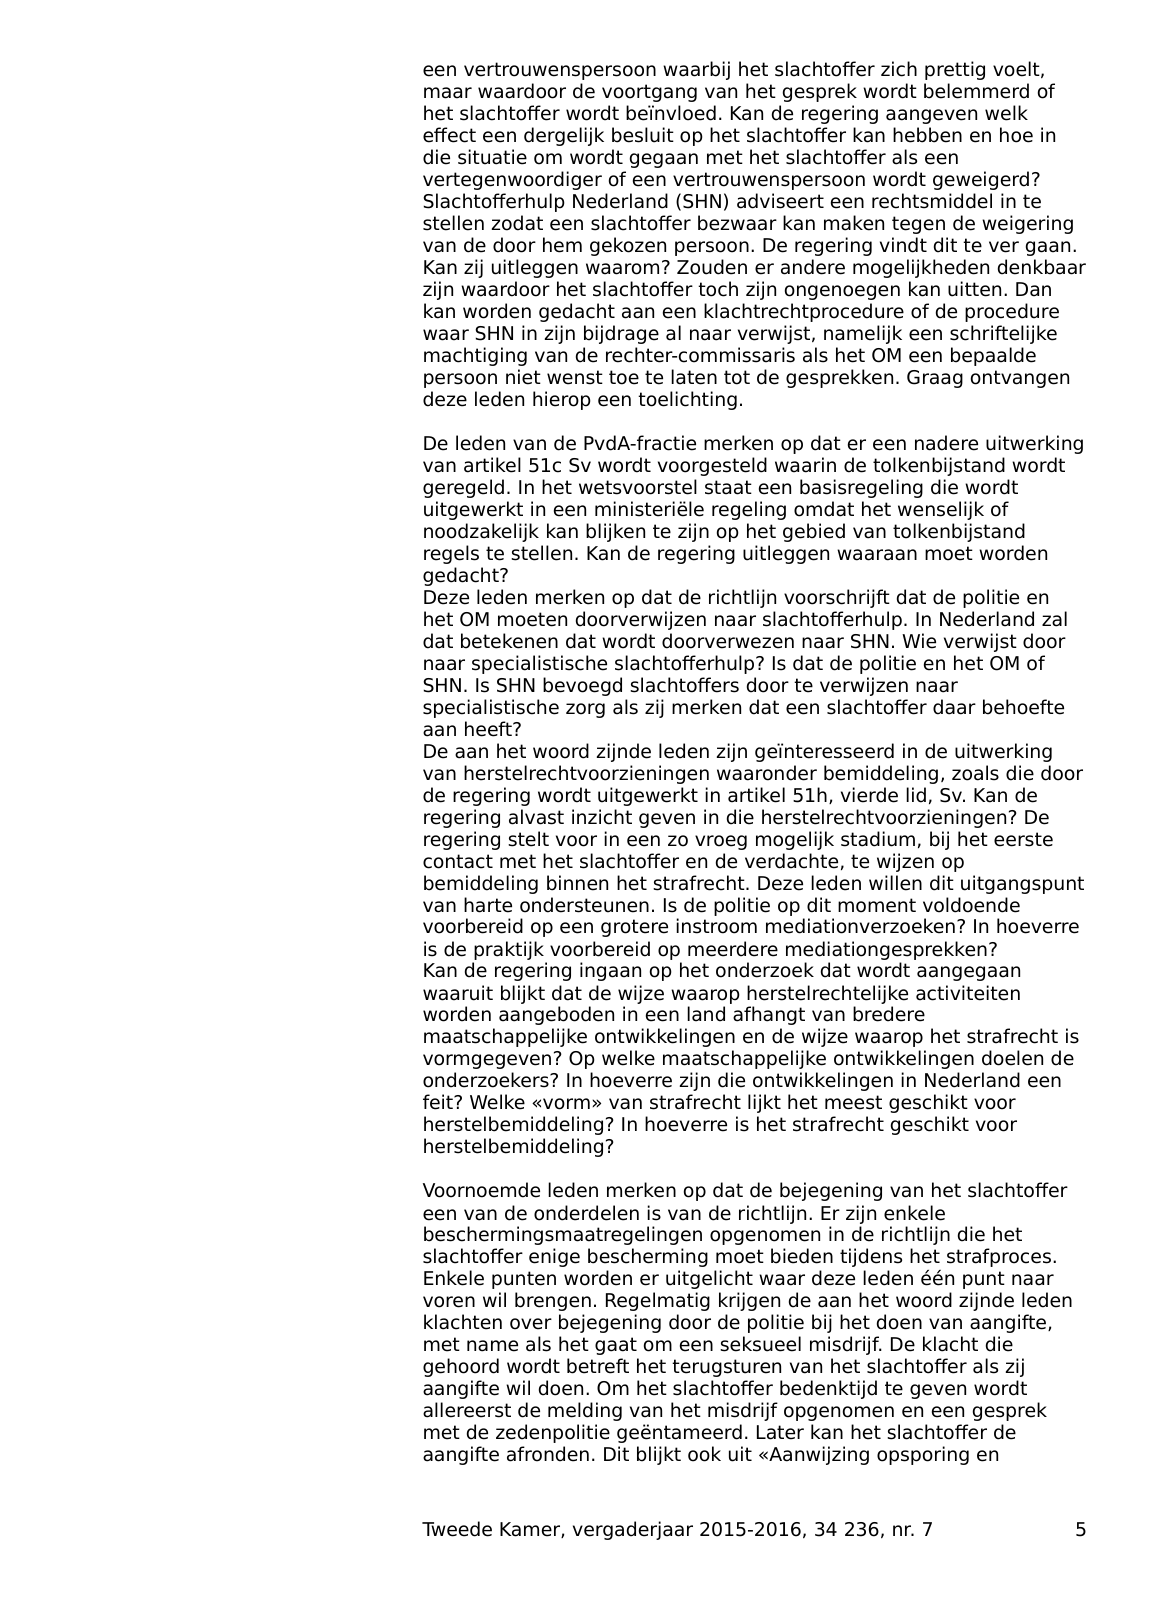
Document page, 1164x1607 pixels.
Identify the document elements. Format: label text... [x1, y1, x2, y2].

text De aan het woord zijnde leden zijn geïnteresseerd in de uitwerking van herstelrechtvoorzieningen waaronder bemiddeling, zoals die door de regering wordt uitgewerkt in artikel 51h, vierde lid, Sv. Kan de regering alvast inzicht geven in die herstelrechtvoorzieningen? De regering stelt voor in een zo vroeg mogelijk stadium, bij het eerste contact met het slachtoffer en de verdachte, te wijzen op bemiddeling binnen het strafrecht. Deze leden willen dit uitgangspunt van harte ondersteunen. Is de politie op dit moment voldoende voorbereid op een grotere instroom mediationverzoeken? In hoeverre is de praktijk voorbereid op meerdere mediationgesprekken? [422, 741, 1087, 960]
text Voornoemde leden merken op dat de bejegening van het slachtoffer een van de onderdelen is van de richtlijn. Er zijn enkele beschermingsmaatregelingen opgenomen in de richtlijn die het slachtoffer enige bescherming moet bieden tijdens het strafproces. Enkele punten worden er uitgelicht waar deze leden één punt naar voren wil brengen. Regelmatig krijgen de aan het woord zijnde leden klachten over bejegening door de politie bij het doen van aangifte, met name als het gaat om een seksueel misdrijf. De klacht die gehoord wordt betreft het terugsturen van het slachtoffer als zij aangifte wil doen. Om het slachtoffer bedenktijd te geven wordt allereerst de melding van het misdrijf opgenomen en een gesprek met de zedenpolitie geëntameerd. Later kan het slachtoffer de aangifte afronden. Dit blijkt ook uit «Aanwijzing opsporing en [422, 1180, 1087, 1466]
text Slachtofferhulp Nederland (SHN) adviseert een rechtsmiddel in te stellen zodat een slachtoffer bezwaar kan maken tegen de weigering van de door hem gekozen persoon. De regering vindt dit te ver gaan. Kan zij uitleggen waarom? Zouden er andere mogelijkheden denkbaar zijn waardoor het slachtoffer toch zijn ongenoegen kan uitten. Dan kan worden gedacht aan een klachtrechtprocedure of de procedure waar SHN in zijn bijdrage al naar verwijst, namelijk een schriftelijke machtiging van de rechter-commissaris als het OM een bepaalde persoon niet wenst toe te laten tot de gesprekken. Graag ontvangen deze leden hierop een toelichting. [422, 191, 1087, 411]
text De leden van de PvdA-fractie merken op dat er een nadere uitwerking van artikel 51c Sv wordt voorgesteld waarin de tolkenbijstand wordt geregeld. In het wetsvoorstel staat een basisregeling die wordt uitgewerkt in een ministeriële regeling omdat het wenselijk of noodzakelijk kan blijken te zijn op het gebied van tolkenbijstand regels te stellen. Kan de regering uitleggen waaraan moet worden gedacht? [422, 433, 1087, 587]
text een vertrouwenspersoon waarbij het slachtoffer zich prettig voelt, maar waardoor de voortgang van het gesprek wordt belemmerd of het slachtoffer wordt beïnvloed. Kan de regering aangeven welk effect een dergelijk besluit op het slachtoffer kan hebben en hoe in die situatie om wordt gegaan met het slachtoffer als een vertegenwoordiger of een vertrouwenspersoon wordt geweigerd? [422, 59, 1087, 191]
text Kan de regering ingaan op het onderzoek dat wordt aangegaan waaruit blijkt dat de wijze waarop herstelrechtelijke activiteiten worden aangeboden in een land afhangt van bredere maatschappelijke ontwikkelingen en de wijze waarop het strafrecht is vormgegeven? Op welke maatschappelijke ontwikkelingen doelen de onderzoekers? In hoeverre zijn die ontwikkelingen in Nederland een feit? Welke «vorm» van strafrecht lijkt het meest geschikt voor herstelbemiddeling? In hoeverre is het strafrecht geschikt voor herstelbemiddeling? [422, 960, 1087, 1158]
text Deze leden merken op dat de richtlijn voorschrijft dat de politie en het OM moeten doorverwijzen naar slachtofferhulp. In Nederland zal dat betekenen dat wordt doorverwezen naar SHN. Wie verwijst door naar specialistische slachtofferhulp? Is dat de politie en het OM of SHN. Is SHN bevoegd slachtoffers door te verwijzen naar specialistische zorg als zij merken dat een slachtoffer daar behoefte aan heeft? [422, 587, 1087, 741]
